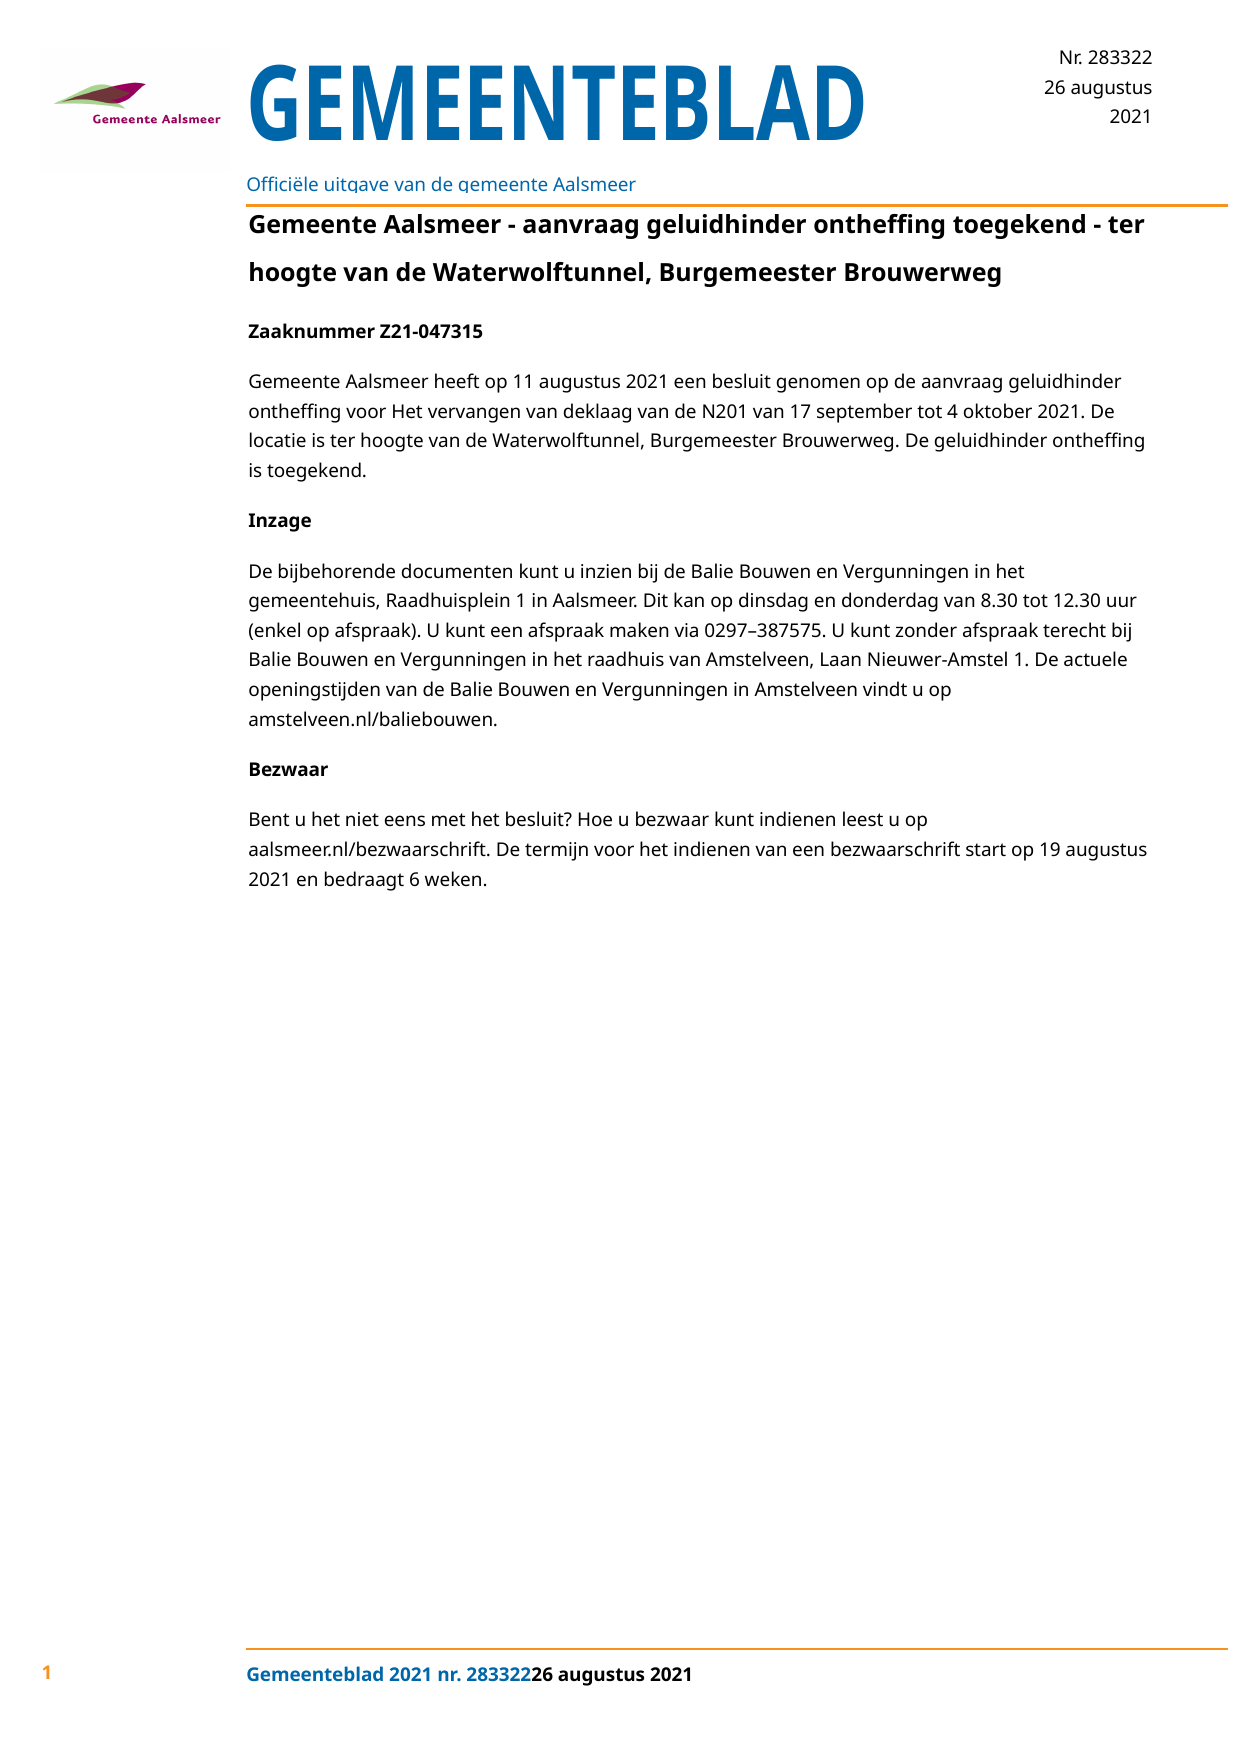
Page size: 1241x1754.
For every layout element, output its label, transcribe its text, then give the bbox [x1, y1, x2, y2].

text Bent u het niet eens met het besluit? Hoe u bezwaar kunt indienen leest u op aalsmeer.nl/bezwaarschrift. De termijn voor het indienen van een bezwaarschrift start op 19 augustus 2021 en bedraagt 6 weken. [248, 807, 1152, 892]
text Zaaknummer Z21-047315 [248, 318, 1152, 344]
picture [41, 47, 231, 172]
text De bijbehorende documenten kunt u inzien bij de Balie Bouwen en Vergunningen in het gemeentehuis, Raadhuisplein 1 in Aalsmeer. Dit kan op dinsdag en donderdag van 8.30 tot 12.30 uur (enkel op afspraak). U kunt een afspraak maken via 0297–387575. U kunt zonder afspraak terecht bij Balie Bouwen en Vergunningen in het raadhuis van Amstelveen, Laan Nieuwer-Amstel 1. De actuele openingstijden van de Balie Bouwen en Vergunningen in Amstelveen vindt u op amstelveen.nl/baliebouwen. [248, 558, 1152, 732]
text Gemeente Aalsmeer heeft op 11 augustus 2021 een besluit genomen op de aanvraag geluidhinder ontheffing voor Het vervangen van deklaag van de N201 van 17 september tot 4 oktober 2021. De locatie is ter hoogte van de Waterwolftunnel, Burgemeester Brouwerweg. De geluidhinder ontheffing is toegekend. [248, 368, 1152, 483]
text Bezwaar [248, 756, 1152, 782]
text Gemeente Aalsmeer - aanvraag geluidhinder ontheffing toegekend - ter hoogte van de Waterwolftunnel, Burgemeester Brouwerweg [248, 207, 1152, 288]
text Inzage [248, 507, 1152, 533]
